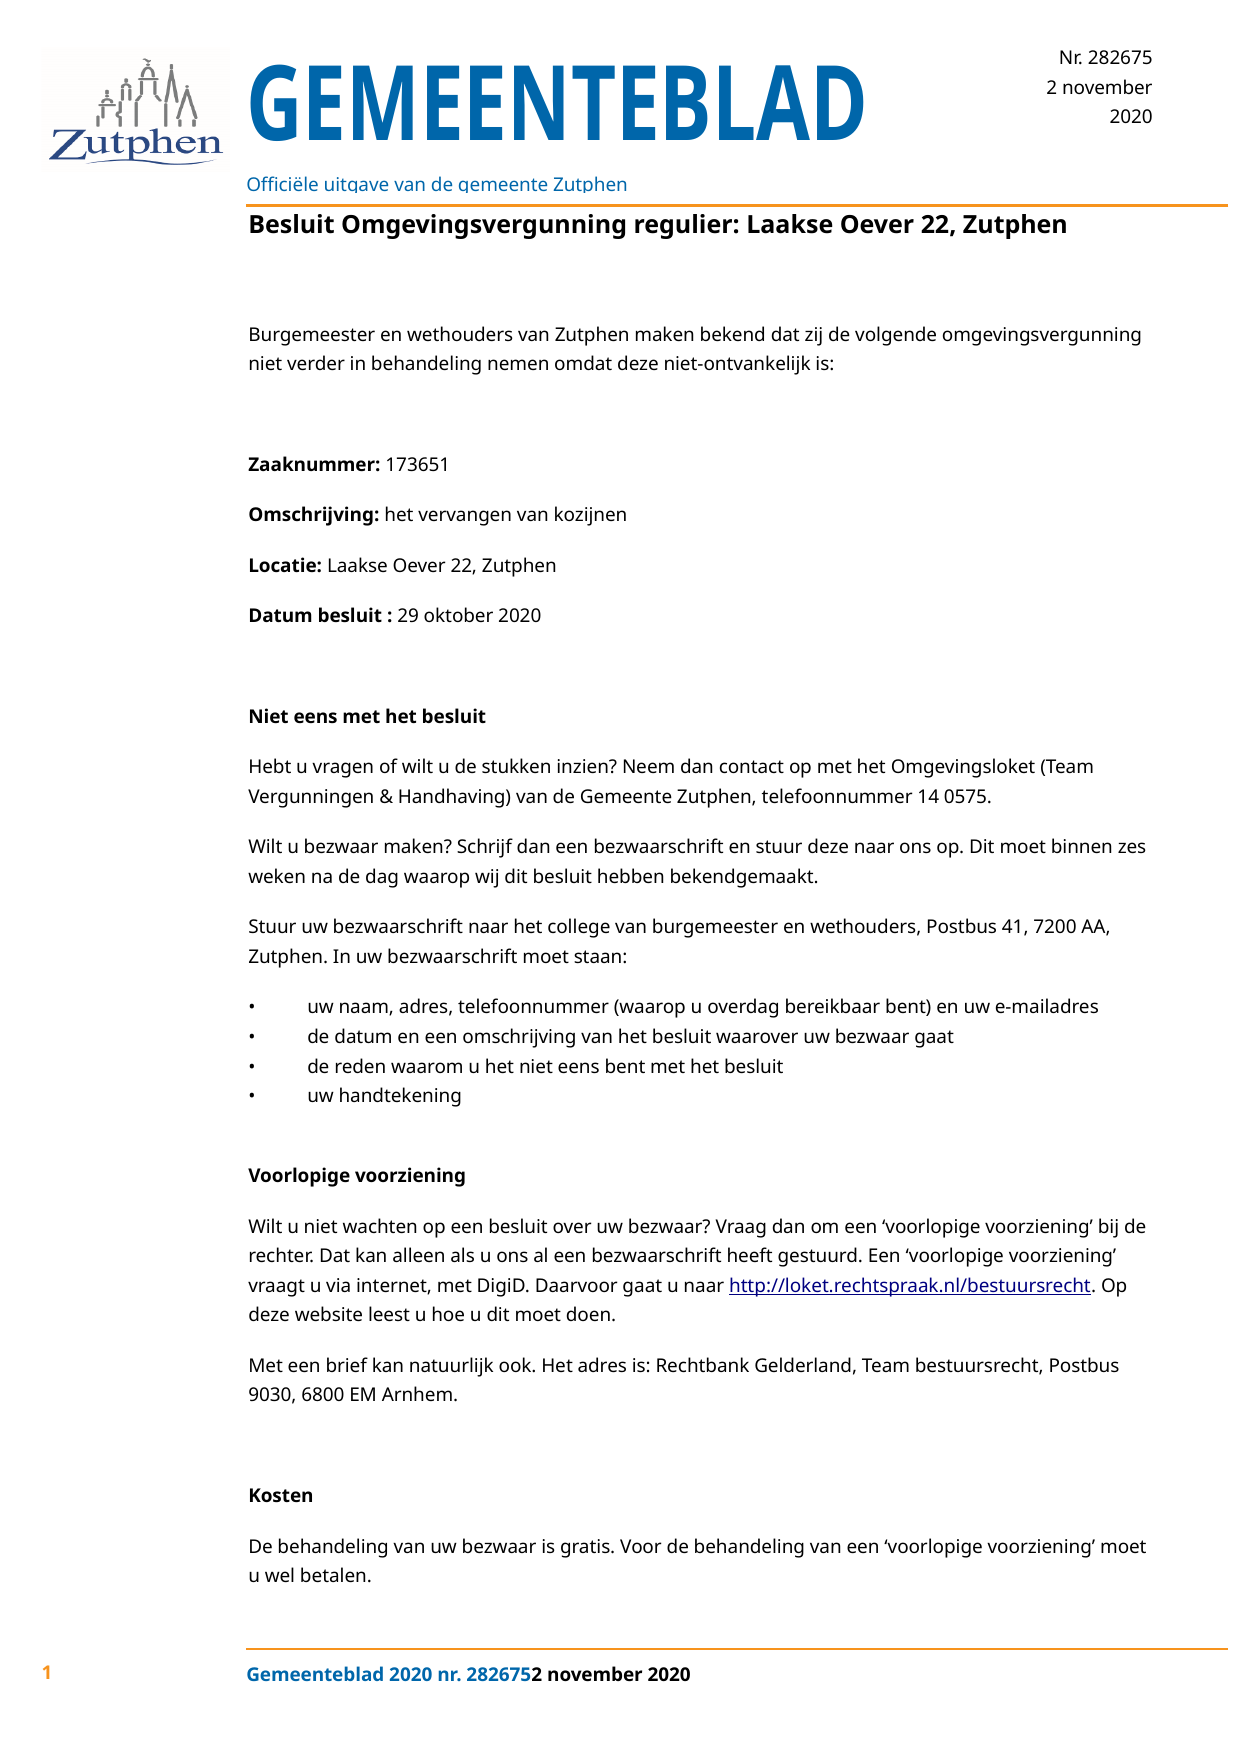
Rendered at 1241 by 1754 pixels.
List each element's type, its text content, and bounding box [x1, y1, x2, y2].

text Omschrijving: het vervangen van kozijnen [248, 502, 1152, 527]
text Hebt u vragen of wilt u de stukken inzien? Neem dan contact op met het Omgevingsloket (Team Vergunningen & Handhaving) van de Gemeente Zutphen, telefoonnummer 14 0575. [248, 754, 1152, 809]
text Locatie: Laakse Oever 22, Zutphen [248, 552, 1152, 578]
text Burgemeester en wethouders van Zutphen maken bekend dat zij de volgende omgevingsvergunning niet verder in behandeling nemen omdat deze niet-ontvankelijk is: [248, 321, 1152, 376]
text Besluit Omgevingsvergunning regulier: Laakse Oever 22, Zutphen [248, 207, 1152, 241]
list de datum en een omschrijving van het besluit waarover uw bezwaar gaat [248, 1023, 1152, 1049]
text Datum besluit : 29 oktober 2020 [248, 602, 1152, 628]
list uw naam, adres, telefoonnummer (waarop u overdag bereikbaar bent) en uw e-mailadres [248, 994, 1152, 1019]
text Stuur uw bezwaarschrift naar het college van burgemeester en wethouders, Postbus 41, 7200 AA, Zutphen. In uw bezwaarschrift moet staan: [248, 914, 1152, 969]
text Wilt u bezwaar maken? Schrijf dan een bezwaarschrift en stuur deze naar ons op. Dit moet binnen zes weken na de dag waarop wij dit besluit hebben bekendgemaakt. [248, 834, 1152, 889]
list de reden waarom u het niet eens bent met het besluit [248, 1053, 1152, 1078]
text Voorlopige voorziening [248, 1162, 1152, 1188]
text Wilt u niet wachten op een besluit over uw bezwaar? Vraag dan om een ‘voorlopige voorziening’ bij de rechter. Dat kan alleen als u ons al een bezwaarschrift heeft gestuurd. Een ‘voorlopige voorziening’ vraagt u via internet, met DigiD. Daarvoor gaat u naar http://loket.rechtspraak.nl/bestuursrecht. Op deze website leest u hoe u dit moet doen. [248, 1213, 1152, 1327]
text De behandeling van uw bezwaar is gratis. Voor de behandeling van een ‘voorlopige voorziening’ moet u wel betalen. [248, 1533, 1152, 1588]
text Kosten [248, 1482, 1152, 1508]
text Zaaknummer: 173651 [248, 451, 1152, 477]
list uw handtekening [248, 1082, 1152, 1108]
text Niet eens met het besluit [248, 703, 1152, 729]
picture [41, 47, 231, 172]
text Met een brief kan natuurlijk ook. Het adres is: Rechtbank Gelderland, Team bestuursrecht, Postbus 9030, 6800 EM Arnhem. [248, 1352, 1152, 1407]
